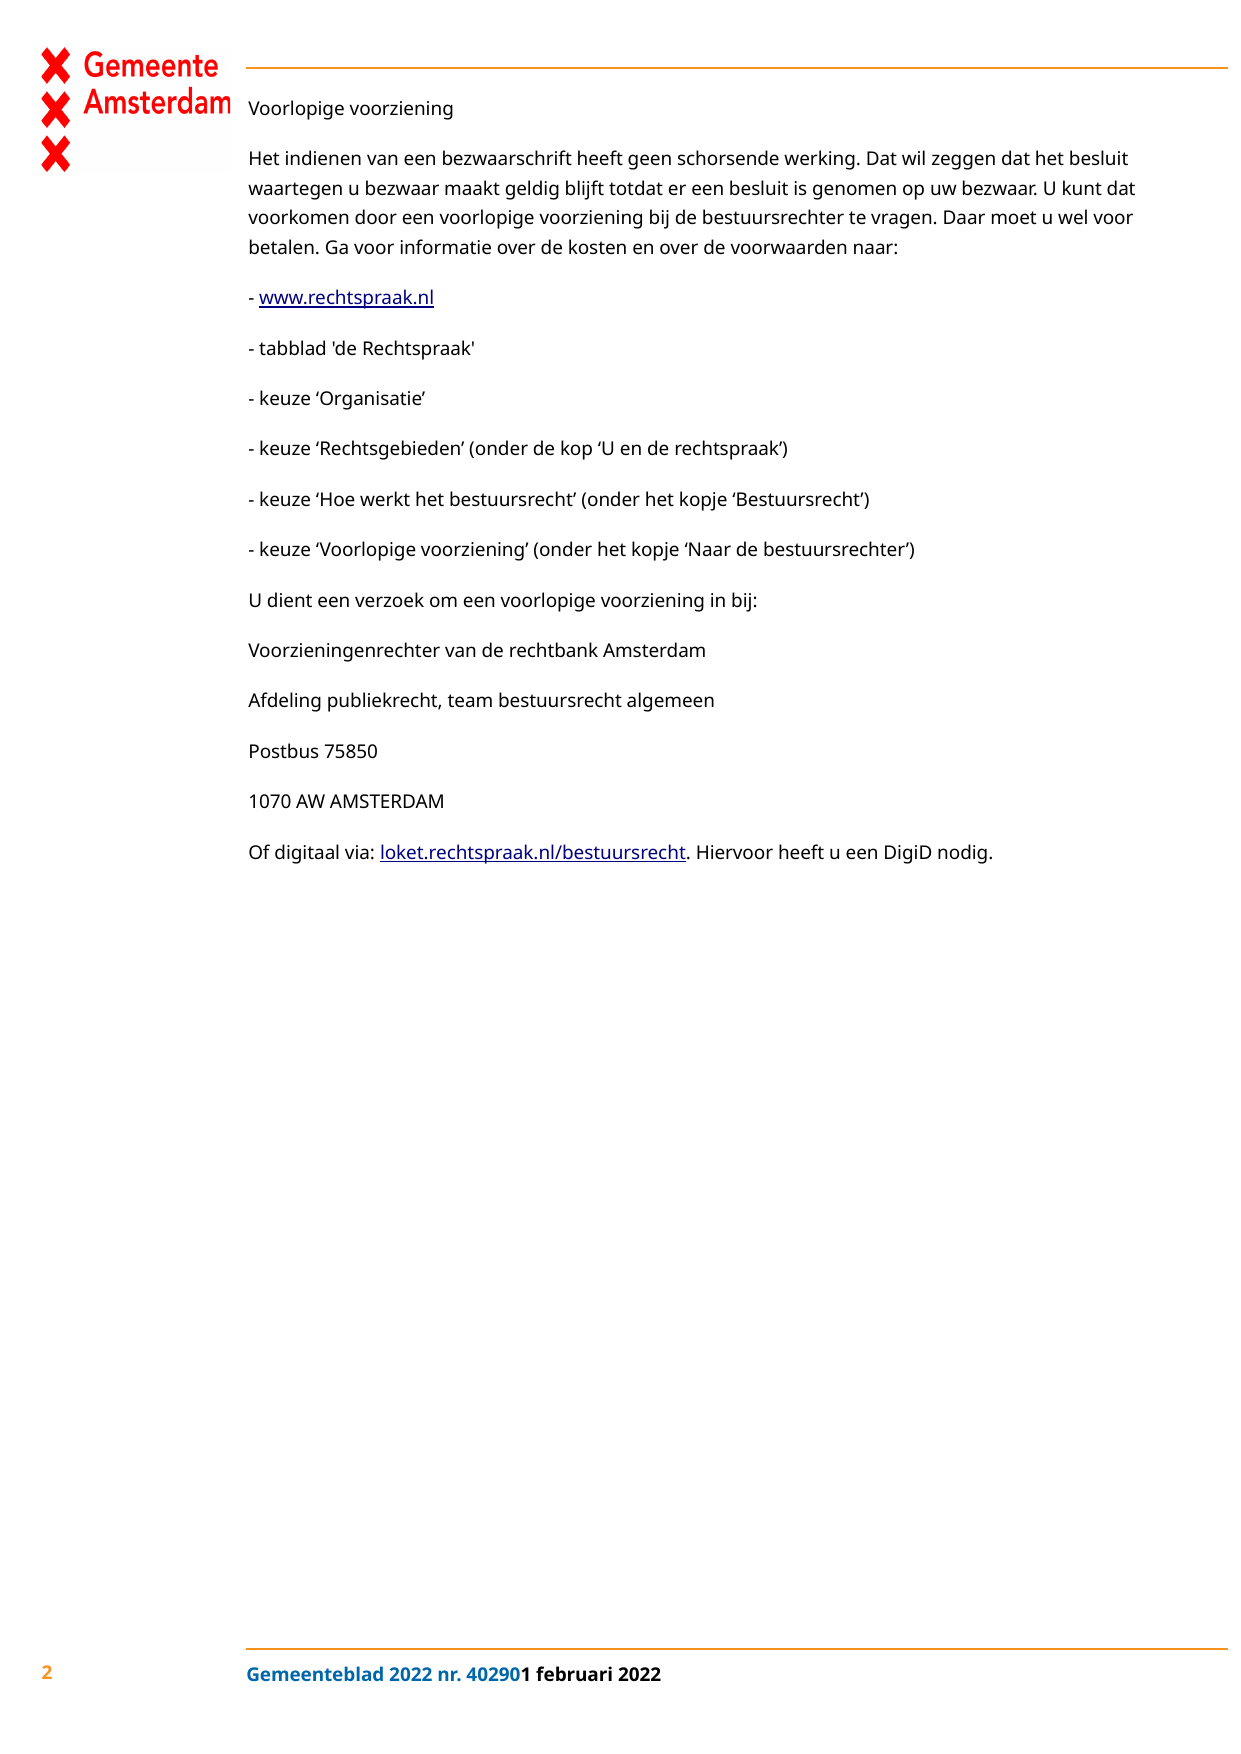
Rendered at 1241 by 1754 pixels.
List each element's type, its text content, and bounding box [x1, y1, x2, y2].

text Afdeling publiekrecht, team bestuursrecht algemeen [248, 688, 1152, 713]
text U dient een verzoek om een voorlopige voorziening in bij: [248, 587, 1152, 613]
text - keuze ‘Voorlopige voorziening’ (onder het kopje ‘Naar de bestuursrechter’) [248, 536, 1152, 562]
picture [41, 47, 231, 172]
text Postbus 75850 [248, 738, 1152, 764]
text Het indienen van een bezwaarschrift heeft geen schorsende werking. Dat wil zeggen dat het besluit waartegen u bezwaar maakt geldig blijft totdat er een besluit is genomen op uw bezwaar. U kunt dat voorkomen door een voorlopige voorziening bij de bestuursrechter te vragen. Daar moet u wel voor betalen. Ga voor informatie over de kosten en over de voorwaarden naar: [248, 145, 1152, 260]
text - www.rechtspraak.nl [248, 284, 1152, 310]
text 1070 AW AMSTERDAM [248, 788, 1152, 814]
text Of digitaal via: loket.rechtspraak.nl/bestuursrecht. Hiervoor heeft u een DigiD nodig. [248, 839, 1152, 865]
text - keuze ‘Hoe werkt het bestuursrecht’ (onder het kopje ‘Bestuursrecht’) [248, 486, 1152, 512]
text - keuze ‘Rechtsgebieden’ (onder de kop ‘U en de rechtspraak’) [248, 436, 1152, 461]
text - keuze ‘Organisatie’ [248, 385, 1152, 411]
text - tabblad 'de Rechtspraak' [248, 335, 1152, 361]
text Voorlopige voorziening [248, 95, 1152, 121]
text Voorzieningenrechter van de rechtbank Amsterdam [248, 637, 1152, 663]
